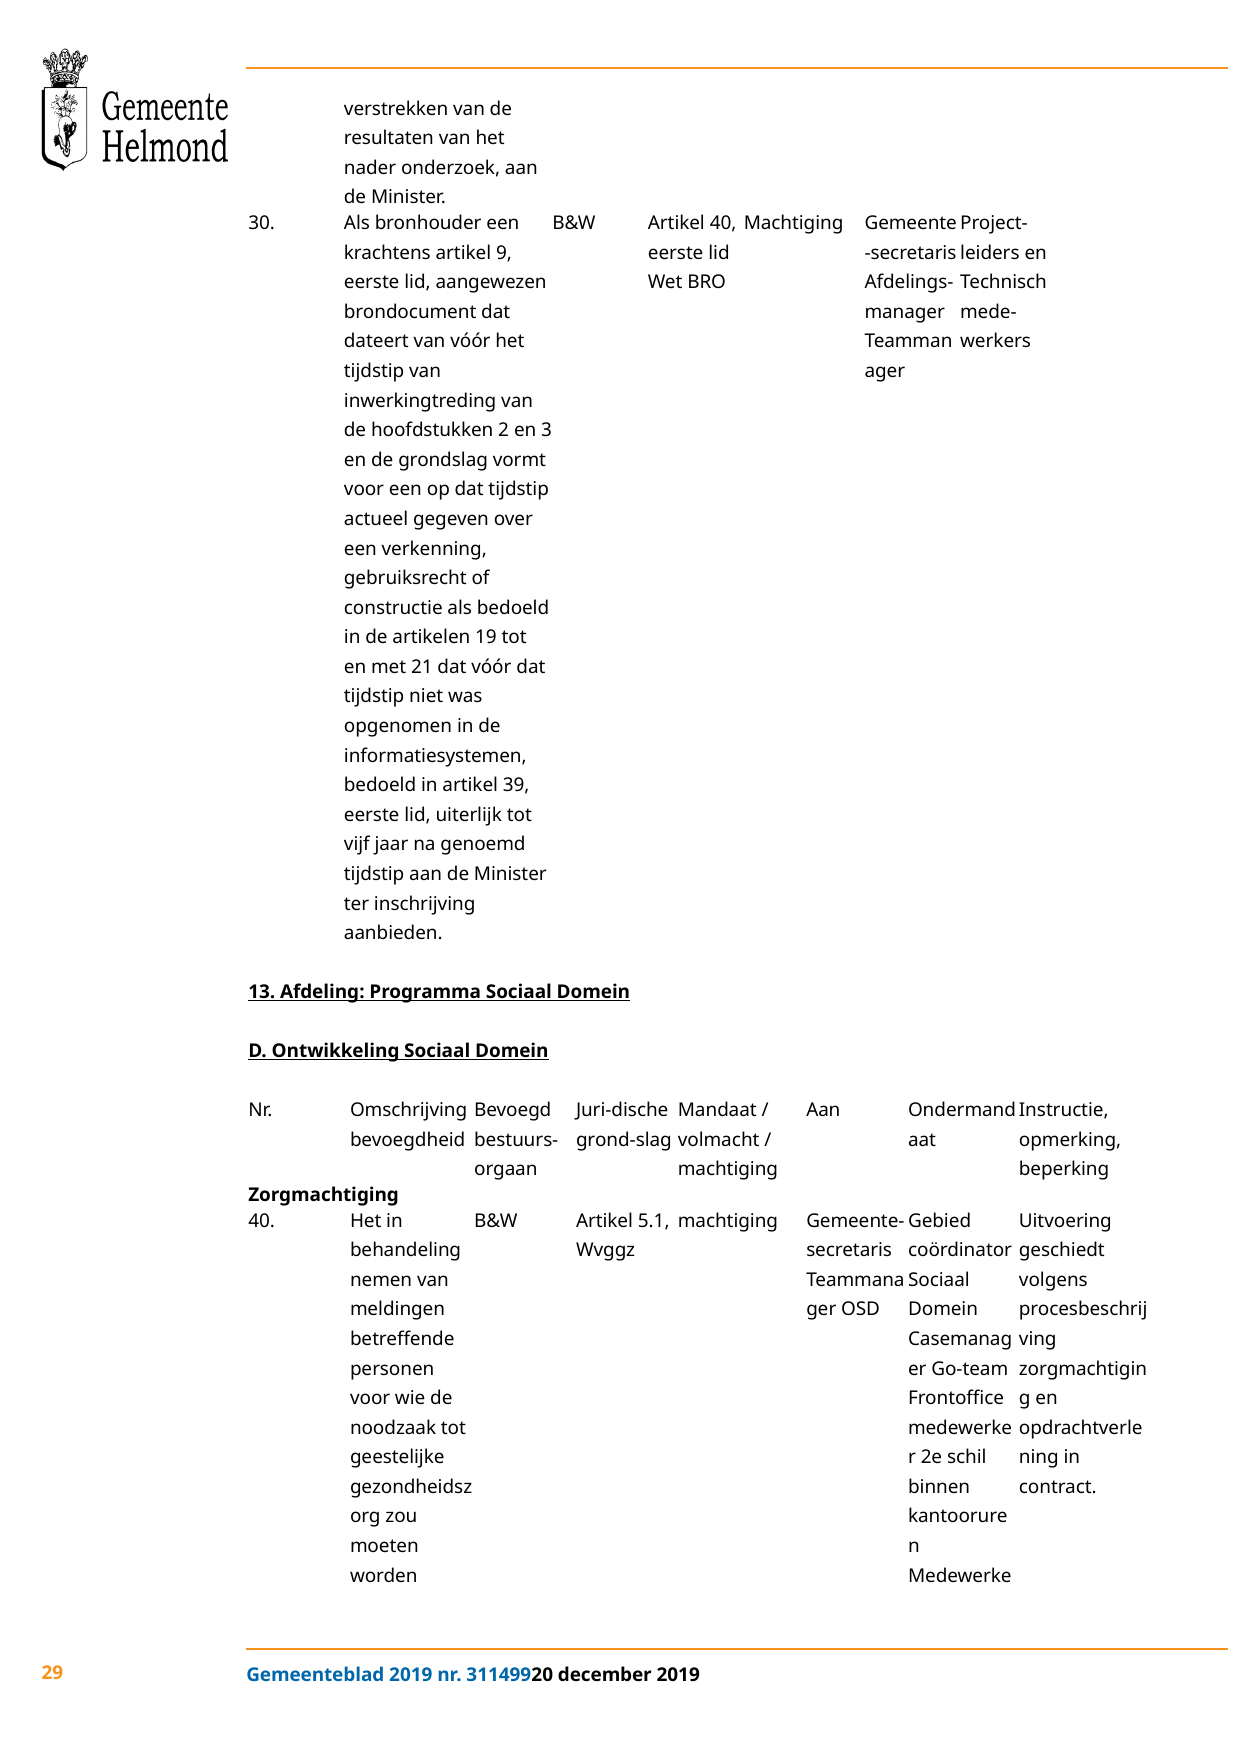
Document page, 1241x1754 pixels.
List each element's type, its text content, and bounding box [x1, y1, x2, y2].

table_header Bevoegd bestuurs-orgaan [474, 1096, 576, 1181]
table_header Mandaat / volmacht / machtiging [678, 1096, 806, 1181]
table_cell Gemeente-secretaris Teammanager OSD [806, 1207, 908, 1588]
table_header Juri-dische grond-slag [576, 1096, 678, 1181]
table_cell [648, 95, 743, 209]
table_cell [552, 95, 648, 209]
table_header Ondermandaat [908, 1096, 1019, 1181]
table_header Instructie, opmerking, beperking [1019, 1096, 1152, 1181]
table_cell [1056, 209, 1152, 945]
table_cell Gemeente-secretaris Afdelings-manager Teammanager [864, 209, 960, 945]
table_cell [1056, 95, 1152, 209]
text D. Ontwikkeling Sociaal Domein [248, 1037, 1152, 1063]
table_cell Project- leiders en Technisch mede-werkers [960, 209, 1056, 945]
table_cell 40. [248, 1207, 350, 1588]
table_cell [864, 95, 960, 209]
table_cell Gebied coördinator Sociaal Domein Casemanager Go-team Frontoffice medewerker 2e schil binnen kantooruren Medewerke [908, 1207, 1019, 1588]
table_cell Artikel 5.1, Wvggz [576, 1207, 678, 1588]
table_cell B&W [474, 1207, 576, 1588]
table_cell Artikel 40, eerste lid Wet BRO [648, 209, 743, 945]
table_cell Als bronhouder een krachtens artikel 9, eerste lid, aangewezen brondocument dat dateert van vóór het tijdstip van inwerkingtreding van de hoofdstukken 2 en 3 en de grondslag vormt voor een op dat tijdstip actueel gegeven over een verkenning, gebruiksrecht of constructie als bedoeld in de artikelen 19 tot en met 21 dat vóór dat tijdstip niet was opgenomen in de informatiesystemen, bedoeld in artikel 39, eerste lid, uiterlijk tot vijf jaar na genoemd tijdstip aan de Minister ter inschrijving aanbieden. [344, 209, 552, 945]
text 13. Afdeling: Programma Sociaal Domein [248, 978, 1152, 1003]
table_cell [744, 95, 864, 209]
table_header Omschrijving bevoegdheid [350, 1096, 474, 1181]
table_cell Zorgmachtiging [248, 1181, 1152, 1207]
table_header Aan [806, 1096, 908, 1181]
picture [41, 47, 231, 172]
table_cell machtiging [678, 1207, 806, 1588]
table_cell [248, 95, 344, 209]
table_cell [960, 95, 1056, 209]
table_cell B&W [552, 209, 648, 945]
table_cell Het in behandeling nemen van meldingen betreffende personen voor wie de noodzaak tot geestelijke gezondheidszorg zou moeten worden [350, 1207, 474, 1588]
table_cell verstrekken van de resultaten van het nader onderzoek, aan de Minister. [344, 95, 552, 209]
table_header Nr. [248, 1096, 350, 1181]
table_cell Machtiging [744, 209, 864, 945]
table_cell 30. [248, 209, 344, 945]
table_cell Uitvoering geschiedt volgens procesbeschrijving zorgmachtiging en opdrachtverlening in contract. [1019, 1207, 1152, 1588]
